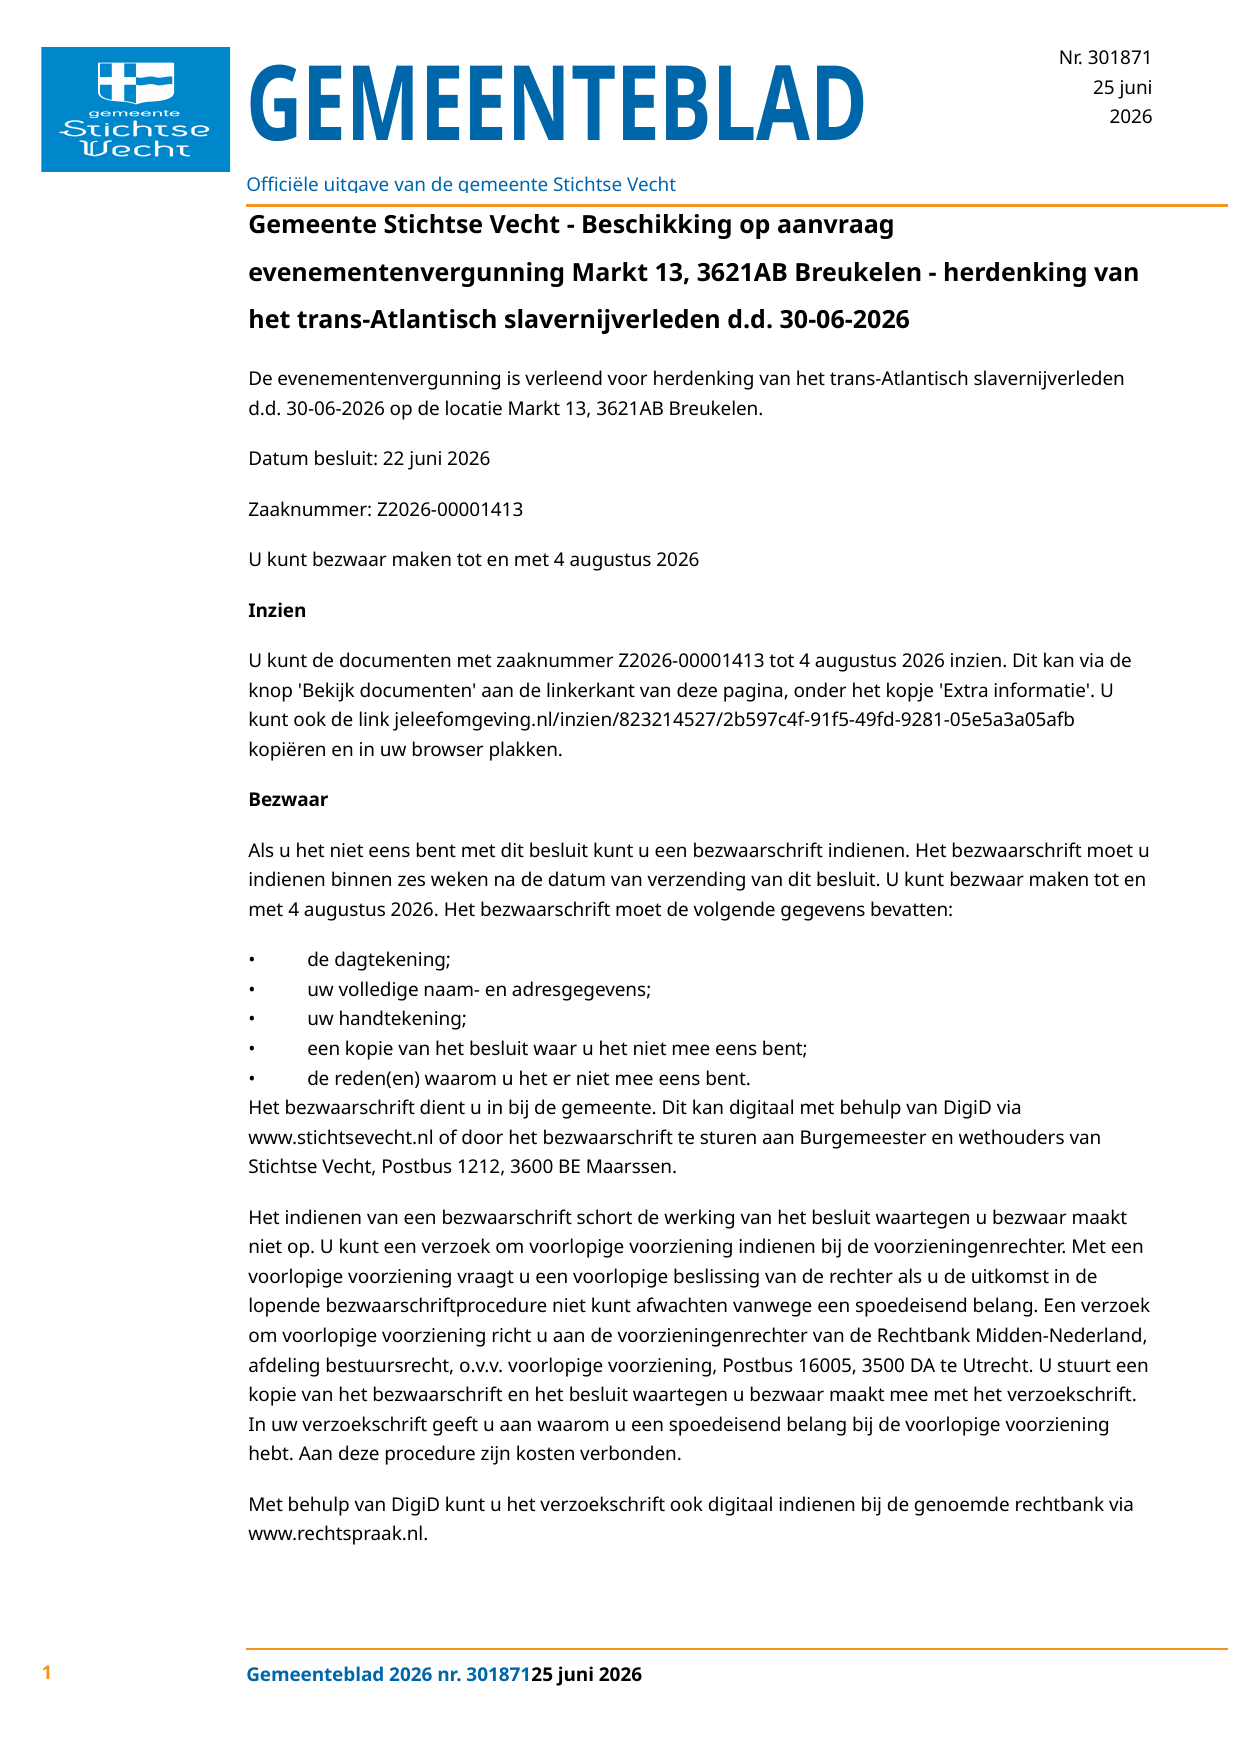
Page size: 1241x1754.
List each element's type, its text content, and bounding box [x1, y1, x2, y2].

text Het bezwaarschrift dient u in bij de gemeente. Dit kan digitaal met behulp van DigiD via www.stichtsevecht.nl of door het bezwaarschrift te sturen aan Burgemeester en wethouders van Stichtse Vecht, Postbus 1212, 3600 BE Maarssen. [248, 1094, 1152, 1179]
text Inzien [248, 597, 1152, 622]
text Datum besluit: 22 juni 2026 [248, 446, 1152, 471]
list uw volledige naam- en adresgegevens; [248, 976, 1152, 1002]
text De evenementenvergunning is verleend voor herdenking van het trans-Atlantisch slavernijverleden d.d. 30-06-2026 op de locatie Markt 13, 3621AB Breukelen. [248, 366, 1152, 421]
list de reden(en) waarom u het er niet mee eens bent. [248, 1065, 1152, 1090]
text U kunt bezwaar maken tot en met 4 augustus 2026 [248, 546, 1152, 572]
text Als u het niet eens bent met dit besluit kunt u een bezwaarschrift indienen. Het bezwaarschrift moet u indienen binnen zes weken na de datum van verzending van dit besluit. U kunt bezwaar maken tot en met 4 augustus 2026. Het bezwaarschrift moet de volgende gegevens bevatten: [248, 837, 1152, 922]
text Zaaknummer: Z2026-00001413 [248, 496, 1152, 522]
picture [137, 63, 174, 103]
text Bezwaar [248, 786, 1152, 812]
text U kunt de documenten met zaaknummer Z2026-00001413 tot 4 augustus 2026 inzien. Dit kan via de knop 'Bekijk documenten' aan de linkerkant van deze pagina, onder het kopje 'Extra informatie'. U kunt ook de link jeleefomgeving.nl/inzien/823214527/2b597c4f-91f5-49fd-9281-05e5a3a05afb kopiëren en in uw browser plakken. [248, 647, 1152, 762]
text Het indienen van een bezwaarschrift schort de werking van het besluit waartegen u bezwaar maakt niet op. U kunt een verzoek om voorlopige voorziening indienen bij de voorzieningenrechter. Met een voorlopige voorziening vraagt u een voorlopige beslissing van de rechter als u de uitkomst in de lopende bezwaarschriftprocedure niet kunt afwachten vanwege een spoedeisend belang. Een verzoek om voorlopige voorziening richt u aan de voorzieningenrechter van de Rechtbank Midden-Nederland, afdeling bestuursrecht, o.v.v. voorlopige voorziening, Postbus 16005, 3500 DA te Utrecht. U stuurt een kopie van het bezwaarschrift en het besluit waartegen u bezwaar maakt mee met het verzoekschrift. In uw verzoekschrift geeft u aan waarom u een spoedeisend belang bij de voorlopige voorziening hebt. Aan deze procedure zijn kosten verbonden. [248, 1204, 1152, 1466]
list de dagtekening; [248, 946, 1152, 972]
list uw handtekening; [248, 1006, 1152, 1031]
text Gemeente Stichtse Vecht - Beschikking op aanvraag evenementenvergunning Markt 13, 3621AB Breukelen - herdenking van het trans-Atlantisch slavernijverleden d.d. 30-06-2026 [248, 207, 1152, 336]
picture [99, 63, 135, 101]
text Met behulp van DigiD kunt u het verzoekschrift ook digitaal indienen bij de genoemde rechtbank via www.rechtspraak.nl. [248, 1491, 1152, 1546]
list een kopie van het besluit waar u het niet mee eens bent; [248, 1035, 1152, 1061]
